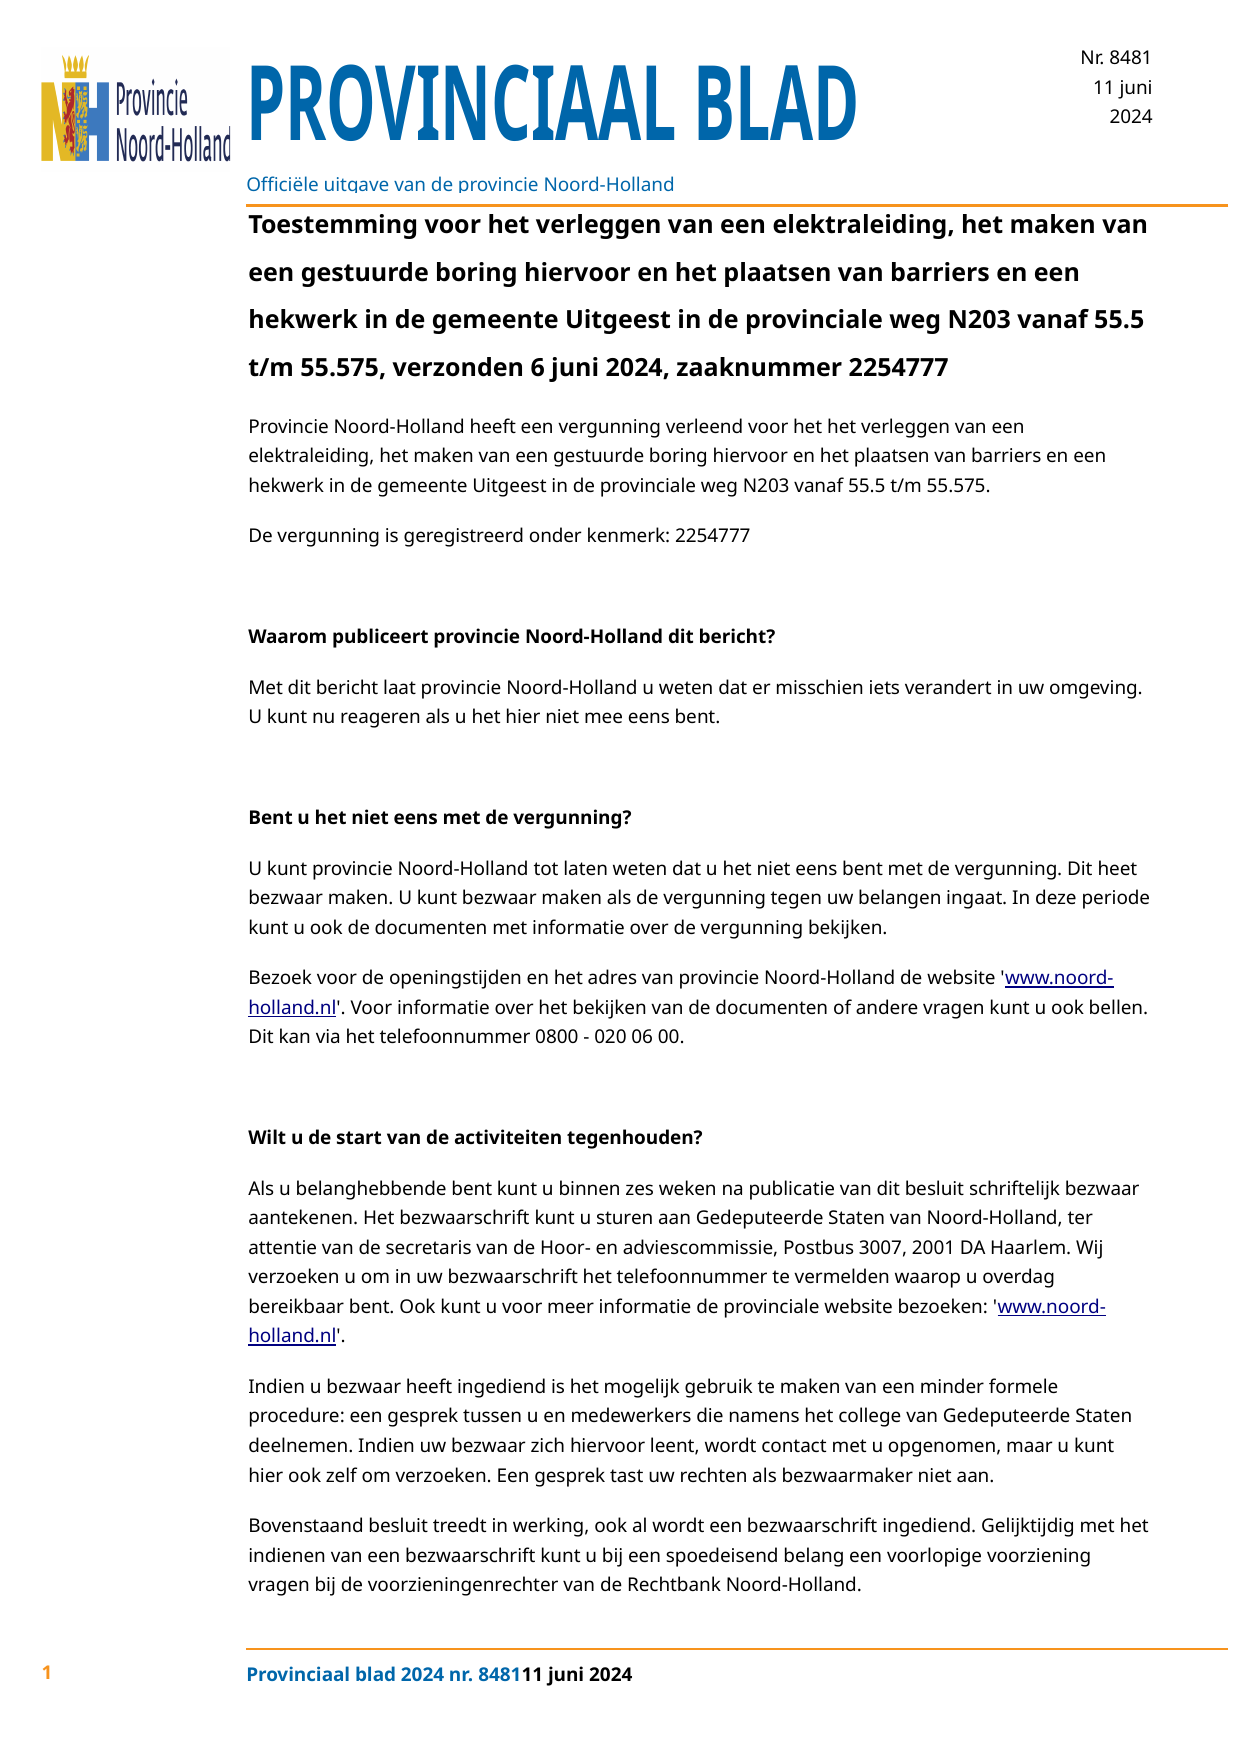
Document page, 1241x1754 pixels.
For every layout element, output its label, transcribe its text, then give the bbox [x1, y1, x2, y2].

text U kunt provincie Noord-Holland tot laten weten dat u het niet eens bent met de vergunning. Dit heet bezwaar maken. U kunt bezwaar maken als de vergunning tegen uw belangen ingaat. In deze periode kunt u ook de documenten met informatie over de vergunning bekijken. [248, 855, 1152, 940]
text Wilt u de start van de activiteiten tegenhouden? [248, 1124, 1152, 1150]
text Waarom publiceert provincie Noord-Holland dit bericht? [248, 623, 1152, 649]
text Met dit bericht laat provincie Noord-Holland u weten dat er misschien iets verandert in uw omgeving. U kunt nu reageren als u het hier niet mee eens bent. [248, 674, 1152, 729]
text Bent u het niet eens met de vergunning? [248, 804, 1152, 830]
text Toestemming voor het verleggen van een elektraleiding, het maken van een gestuurde boring hiervoor en het plaatsen van barriers en een hekwerk in de gemeente Uitgeest in de provinciale weg N203 vanaf 55.5 t/m 55.575, verzonden 6 juni 2024, zaaknummer 2254777 [248, 207, 1152, 384]
text Indien u bezwaar heeft ingediend is het mogelijk gebruik te maken van een minder formele procedure: een gesprek tussen u en medewerkers die namens het college van Gedeputeerde Staten deelnemen. Indien uw bezwaar zich hiervoor leent, wordt contact met u opgenomen, maar u kunt hier ook zelf om verzoeken. Een gesprek tast uw rechten als bezwaarmaker niet aan. [248, 1373, 1152, 1488]
text De vergunning is geregistreerd onder kenmerk: 2254777 [248, 523, 1152, 548]
text Bezoek voor de openingstijden en het adres van provincie Noord-Holland de website 'www.noord-holland.nl'. Voor informatie over het bekijken van de documenten of andere vragen kunt u ook bellen. Dit kan via het telefoonnummer 0800 - 020 06 00. [248, 964, 1152, 1049]
text Provincie Noord-Holland heeft een vergunning verleend voor het het verleggen van een elektraleiding, het maken van een gestuurde boring hiervoor en het plaatsen van barriers en een hekwerk in de gemeente Uitgeest in de provinciale weg N203 vanaf 55.5 t/m 55.575. [248, 413, 1152, 498]
text Als u belanghebbende bent kunt u binnen zes weken na publicatie van dit besluit schriftelijk bezwaar aantekenen. Het bezwaarschrift kunt u sturen aan Gedeputeerde Staten van Noord-Holland, ter attentie van de secretaris van de Hoor- en adviescommissie, Postbus 3007, 2001 DA Haarlem. Wij verzoeken u om in uw bezwaarschrift het telefoonnummer te vermelden waarop u overdag bereikbaar bent. Ook kunt u voor meer informatie de provinciale website bezoeken: 'www.noord-holland.nl'. [248, 1175, 1152, 1348]
text Bovenstaand besluit treedt in werking, ook al wordt een bezwaarschrift ingediend. Gelijktijdig met het indienen van een bezwaarschrift kunt u bij een spoedeisend belang een voorlopige voorziening vragen bij de voorzieningenrechter van de Rechtbank Noord-Holland. [248, 1512, 1152, 1597]
picture [41, 47, 231, 172]
